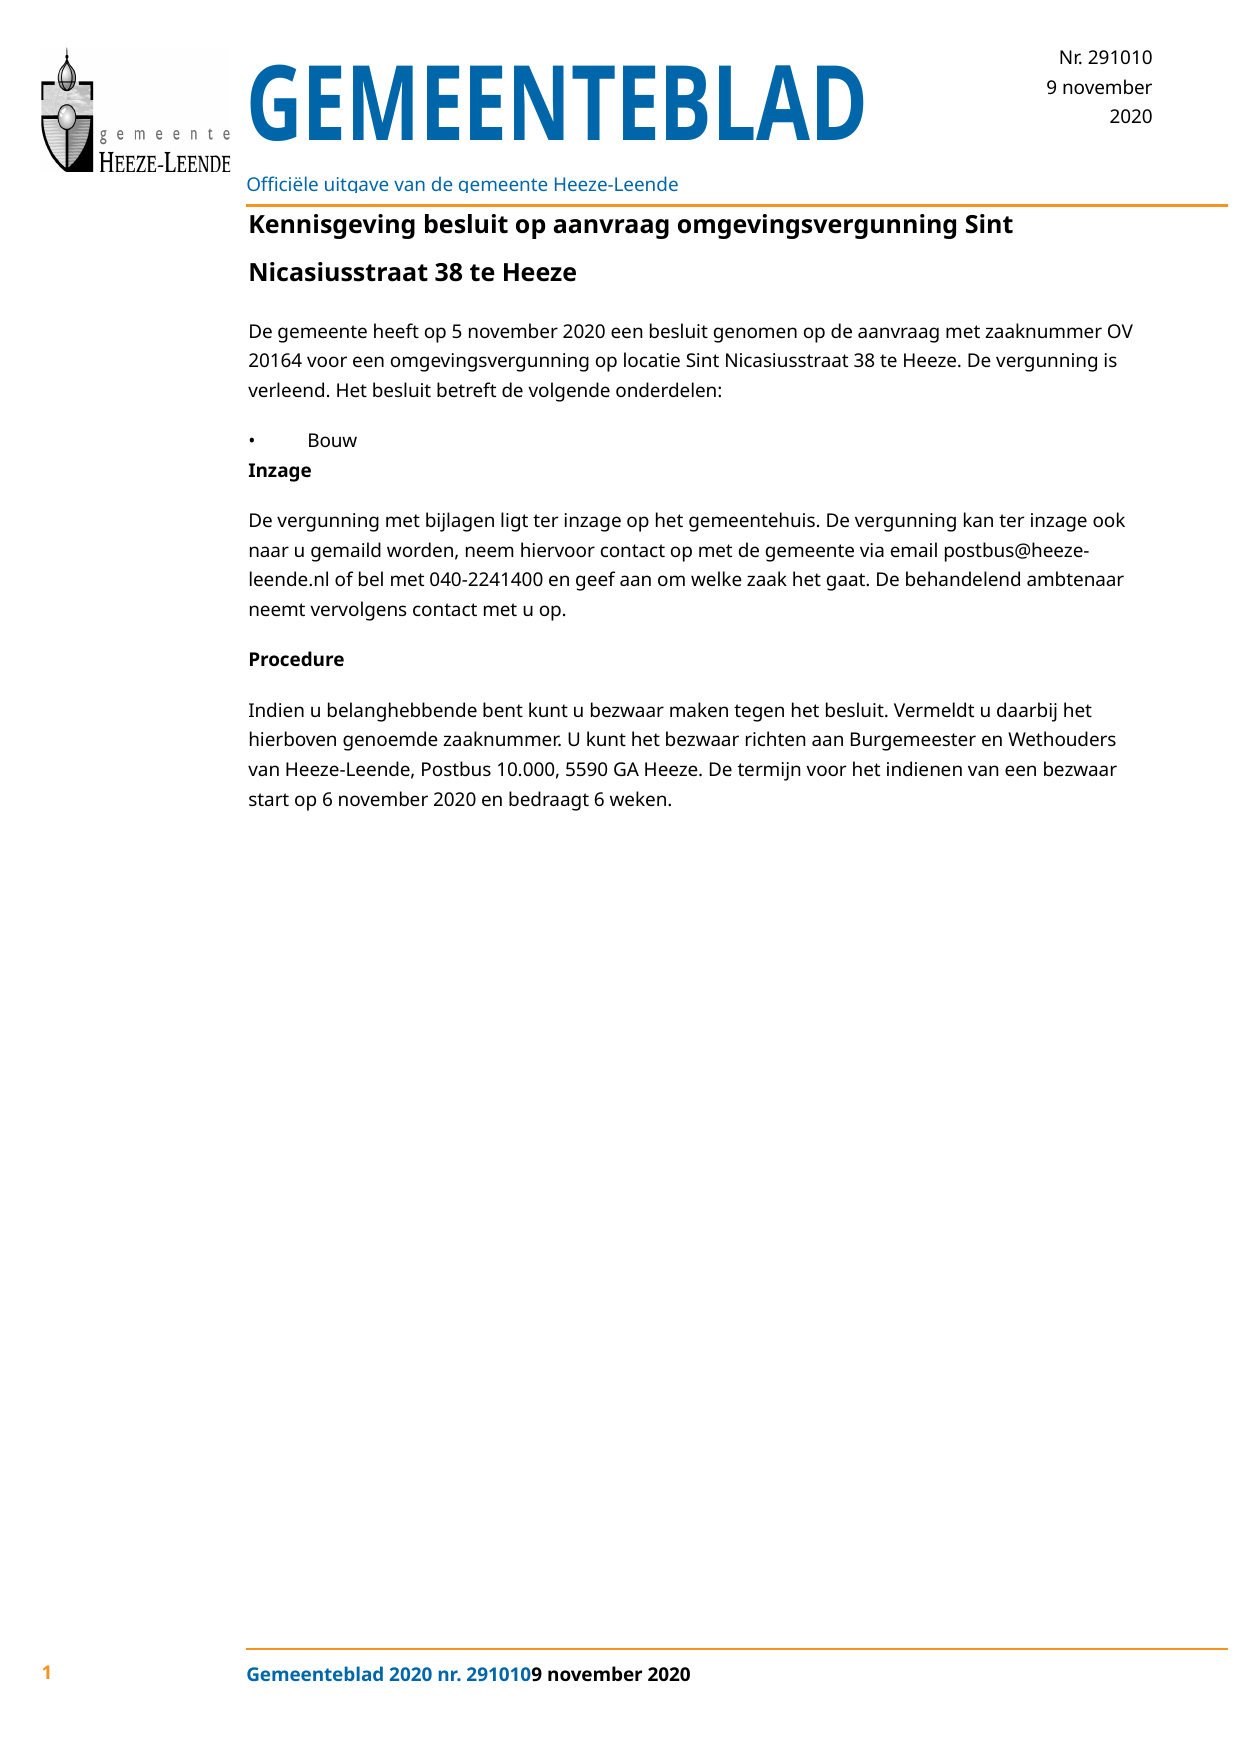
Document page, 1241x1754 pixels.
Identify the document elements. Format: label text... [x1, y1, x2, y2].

text De gemeente heeft op 5 november 2020 een besluit genomen op de aanvraag met zaaknummer OV 20164 voor een omgevingsvergunning op locatie Sint Nicasiusstraat 38 te Heeze. De vergunning is verleend. Het besluit betreft de volgende onderdelen: [248, 318, 1152, 403]
text Procedure [248, 647, 1152, 672]
list Bouw [248, 427, 1152, 453]
text Inzage [248, 457, 1152, 483]
text Indien u belanghebbende bent kunt u bezwaar maken tegen het besluit. Vermeldt u daarbij het hierboven genoemde zaaknummer. U kunt het bezwaar richten aan Burgemeester en Wethouders van Heeze-Leende, Postbus 10.000, 5590 GA Heeze. De termijn voor het indienen van een bezwaar start op 6 november 2020 en bedraagt 6 weken. [248, 697, 1152, 812]
picture [41, 47, 231, 172]
text Kennisgeving besluit op aanvraag omgevingsvergunning Sint Nicasiusstraat 38 te Heeze [248, 207, 1152, 288]
text De vergunning met bijlagen ligt ter inzage op het gemeentehuis. De vergunning kan ter inzage ook naar u gemaild worden, neem hiervoor contact op met de gemeente via email postbus@heeze-leende.nl of bel met 040-2241400 en geef aan om welke zaak het gaat. De behandelend ambtenaar neemt vervolgens contact met u op. [248, 507, 1152, 622]
